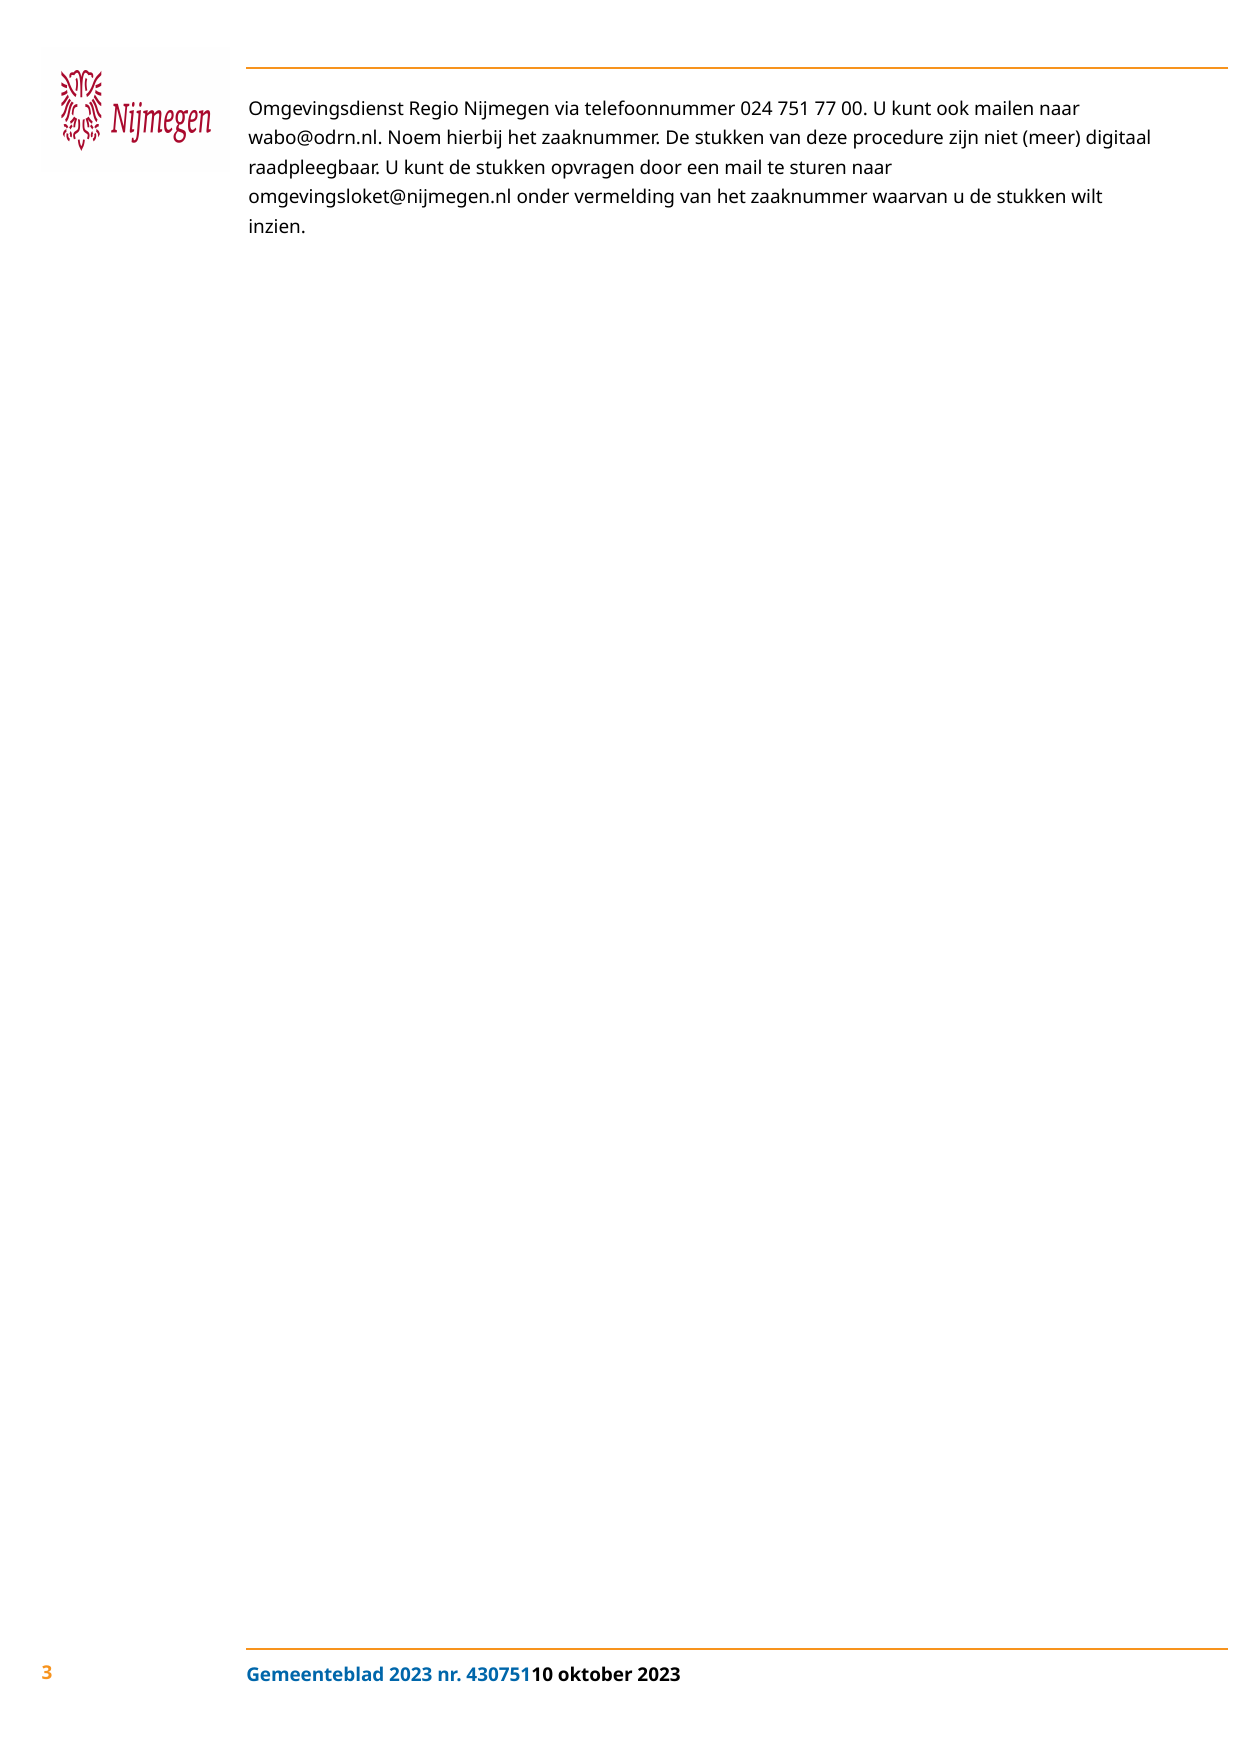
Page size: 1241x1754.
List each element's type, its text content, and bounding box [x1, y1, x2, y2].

picture [41, 47, 231, 172]
text Omgevingsdienst Regio Nijmegen via telefoonnummer 024 751 77 00. U kunt ook mailen naar wabo@odrn.nl. Noem hierbij het zaaknummer. De stukken van deze procedure zijn niet (meer) digitaal raadpleegbaar. U kunt de stukken opvragen door een mail te sturen naar omgevingsloket@nijmegen.nl onder vermelding van het zaaknummer waarvan u de stukken wilt inzien. [248, 95, 1152, 239]
